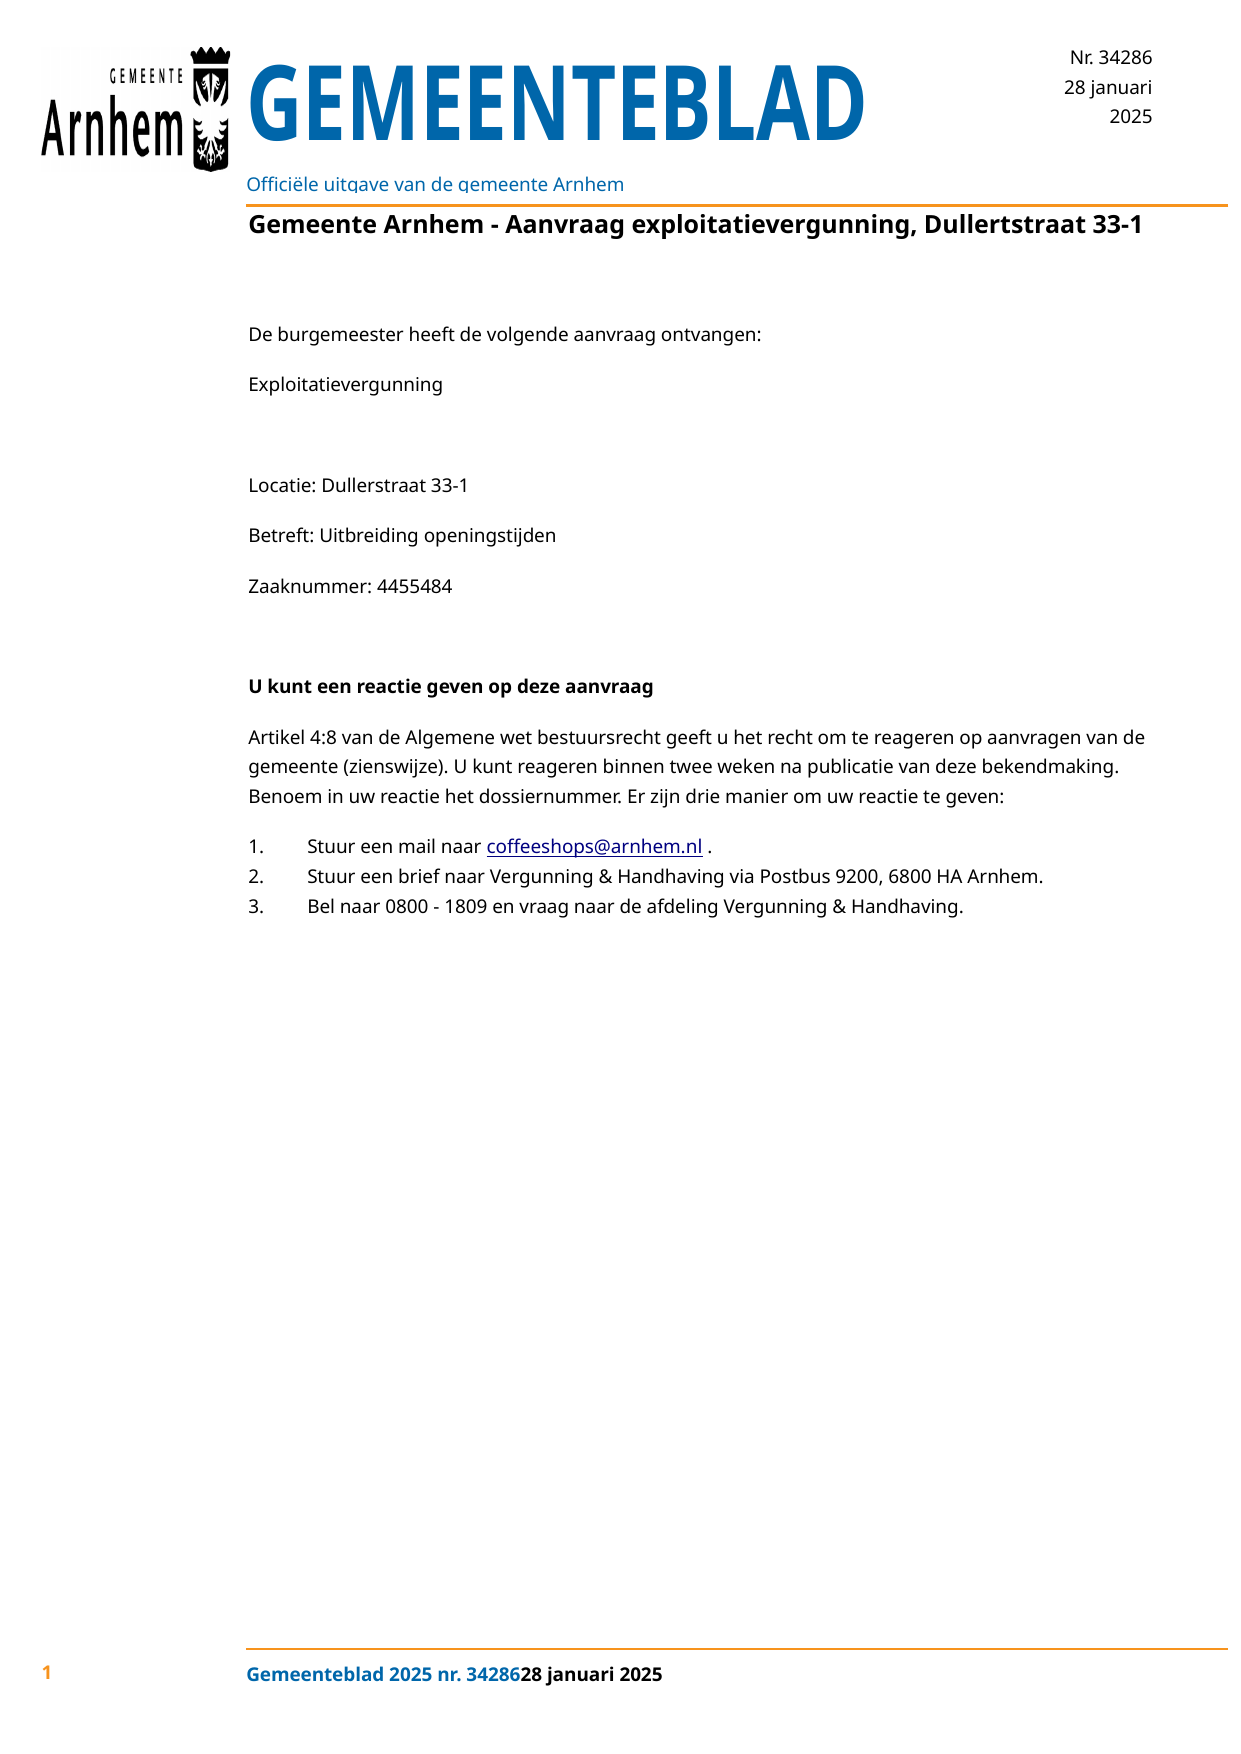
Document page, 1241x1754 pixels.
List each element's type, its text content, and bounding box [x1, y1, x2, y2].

text Exploitatievergunning [248, 371, 1152, 397]
text Gemeente Arnhem - Aanvraag exploitatievergunning, Dullertstraat 33-1 [248, 207, 1152, 241]
text U kunt een reactie geven op deze aanvraag [248, 674, 1152, 699]
text Locatie: Dullerstraat 33-1 [248, 472, 1152, 498]
text De burgemeester heeft de volgende aanvraag ontvangen: [248, 321, 1152, 346]
list Stuur een mail naar coffeeshops@arnhem.nl . [248, 834, 1152, 859]
picture [41, 47, 231, 172]
text Zaaknummer: 4455484 [248, 573, 1152, 598]
list Bel naar 0800 - 1809 en vraag naar de afdeling Vergunning & Handhaving. [248, 893, 1152, 918]
list Stuur een brief naar Vergunning & Handhaving via Postbus 9200, 6800 HA Arnhem. [248, 863, 1152, 889]
text Artikel 4:8 van de Algemene wet bestuursrecht geeft u het recht om te reageren op aanvragen van de gemeente (zienswijze). U kunt reageren binnen twee weken na publicatie van deze bekendmaking. Benoem in uw reactie het dossiernummer. Er zijn drie manier om uw reactie te geven: [248, 724, 1152, 809]
text Betreft: Uitbreiding openingstijden [248, 522, 1152, 548]
